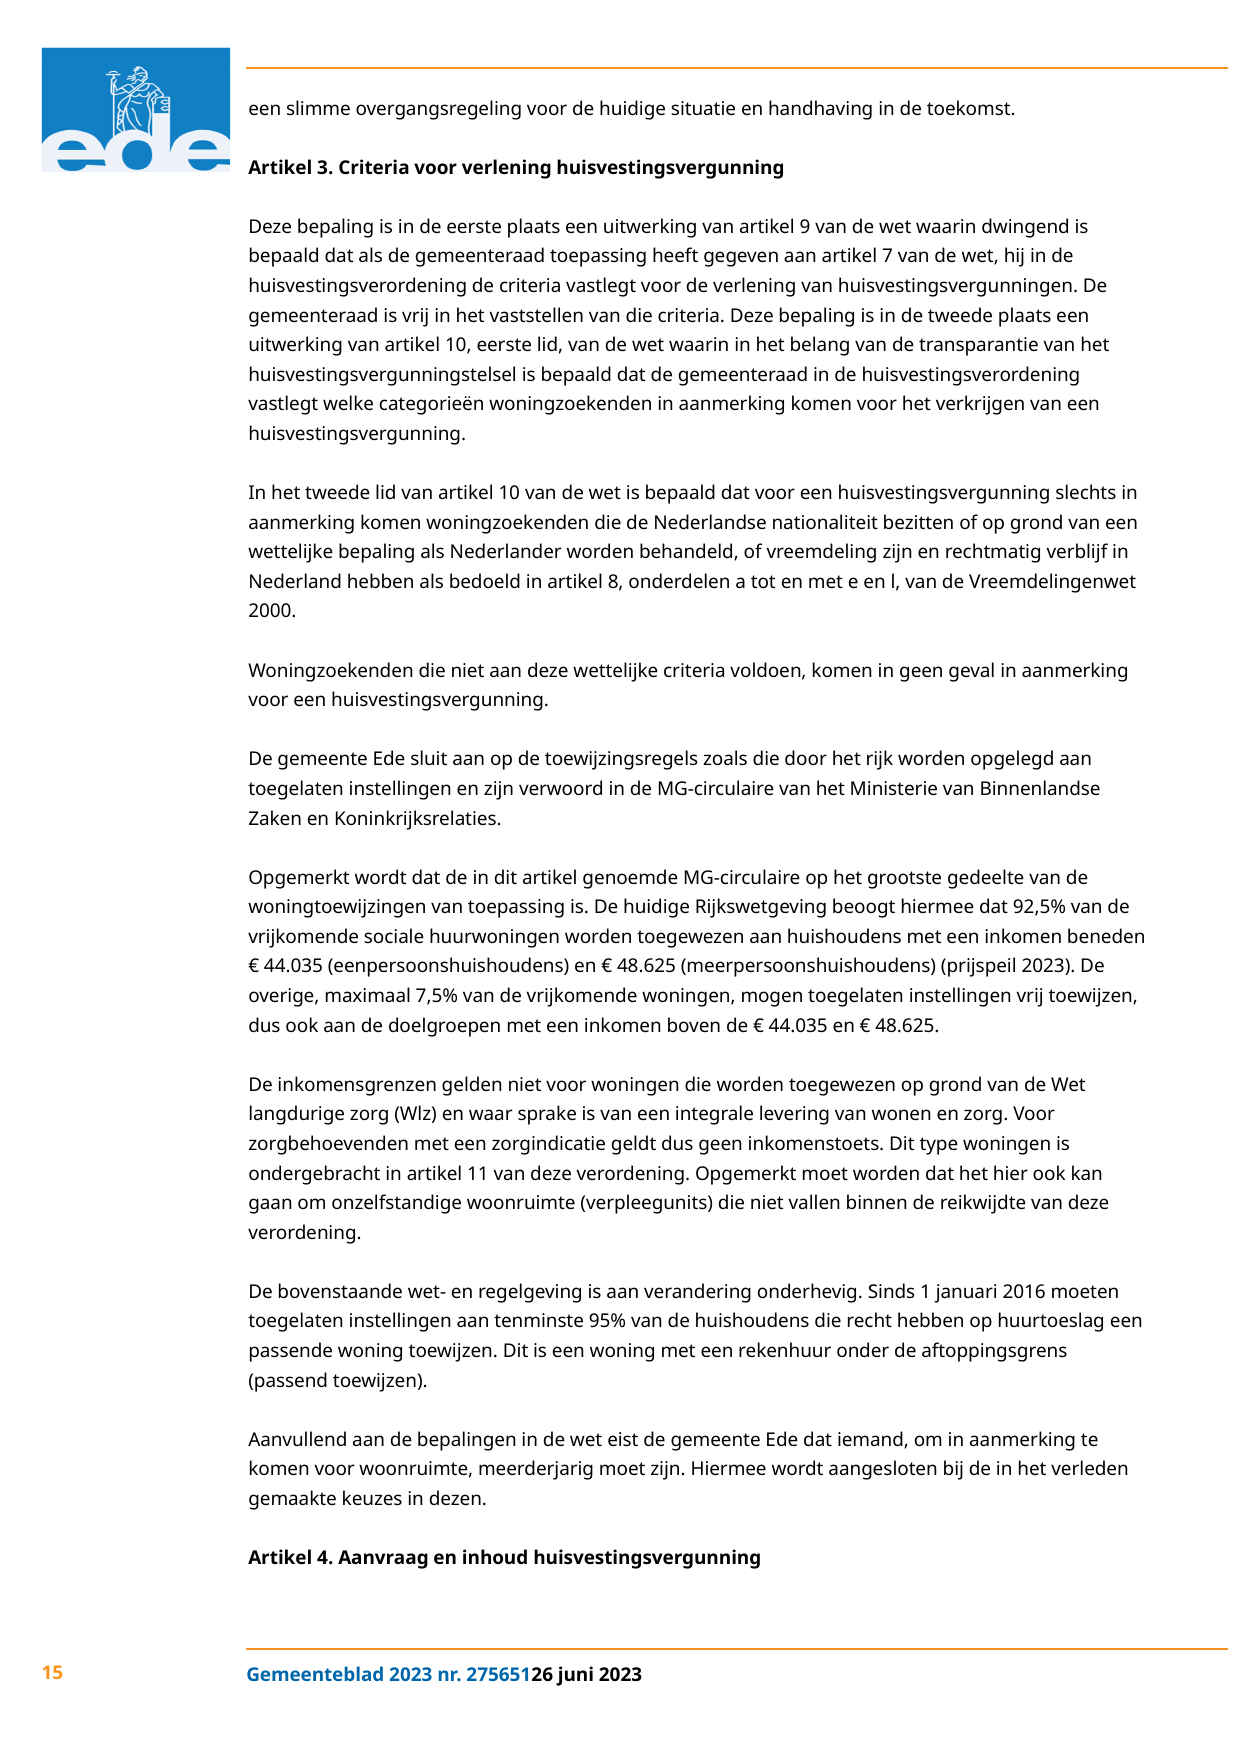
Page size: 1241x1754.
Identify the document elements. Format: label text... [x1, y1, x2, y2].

text Artikel 4. Aanvraag en inhoud huisvestingsvergunning [248, 1544, 1152, 1570]
text Aanvullend aan de bepalingen in de wet eist de gemeente Ede dat iemand, om in aanmerking te komen voor woonruimte, meerderjarig moet zijn. Hiermee wordt aangesloten bij de in het verleden gemaakte keuzes in dezen. [248, 1426, 1152, 1511]
picture [41, 47, 231, 172]
text De inkomensgrenzen gelden niet voor woningen die worden toegewezen op grond van de Wet langdurige zorg (Wlz) en waar sprake is van een integrale levering van wonen en zorg. Voor zorgbehoevenden met een zorgindicatie geldt dus geen inkomenstoets. Dit type woningen is ondergebracht in artikel 11 van deze verordening. Opgemerkt moet worden dat het hier ook kan gaan om onzelfstandige woonruimte (verpleegunits) die niet vallen binnen de reikwijdte van deze verordening. [248, 1071, 1152, 1245]
text Woningzoekenden die niet aan deze wettelijke criteria voldoen, komen in geen geval in aanmerking voor een huisvestingsvergunning. [248, 657, 1152, 712]
text De bovenstaande wet- en regelgeving is aan verandering onderhevig. Sinds 1 januari 2016 moeten toegelaten instellingen aan tenminste 95% van de huishoudens die recht hebben op huurtoeslag een passende woning toewijzen. Dit is een woning met een rekenhuur onder de aftoppingsgrens (passend toewijzen). [248, 1278, 1152, 1393]
text Artikel 3. Criteria voor verlening huisvestingsvergunning [248, 154, 1152, 180]
text Deze bepaling is in de eerste plaats een uitwerking van artikel 9 van de wet waarin dwingend is bepaald dat als de gemeenteraad toepassing heeft gegeven aan artikel 7 van de wet, hij in de huisvestingsverordening de criteria vastlegt voor de verlening van huisvestingsvergunningen. De gemeenteraad is vrij in het vaststellen van die criteria. Deze bepaling is in de tweede plaats een uitwerking van artikel 10, eerste lid, van de wet waarin in het belang van de transparantie van het huisvestingsvergunningstelsel is bepaald dat de gemeenteraad in de huisvestingsverordening vastlegt welke categorieën woningzoekenden in aanmerking komen voor het verkrijgen van een huisvestingsvergunning. [248, 213, 1152, 446]
text Opgemerkt wordt dat de in dit artikel genoemde MG-circulaire op het grootste gedeelte van de woningtoewijzingen van toepassing is. De huidige Rijkswetgeving beoogt hiermee dat 92,5% van de vrijkomende sociale huurwoningen worden toegewezen aan huishoudens met een inkomen beneden € 44.035 (eenpersoonshuishoudens) en € 48.625 (meerpersoonshuishoudens) (prijspeil 2023). De overige, maximaal 7,5% van de vrijkomende woningen, mogen toegelaten instellingen vrij toewijzen, dus ook aan de doelgroepen met een inkomen boven de € 44.035 en € 48.625. [248, 864, 1152, 1038]
text In het tweede lid van artikel 10 van de wet is bepaald dat voor een huisvestingsvergunning slechts in aanmerking komen woningzoekenden die de Nederlandse nationaliteit bezitten of op grond van een wettelijke bepaling als Nederlander worden behandeld, of vreemdeling zijn en rechtmatig verblijf in Nederland hebben als bedoeld in artikel 8, onderdelen a tot en met e en l, van de Vreemdelingenwet 2000. [248, 479, 1152, 623]
text een slimme overgangsregeling voor de huidige situatie en handhaving in de toekomst. [248, 95, 1152, 121]
text De gemeente Ede sluit aan op de toewijzingsregels zoals die door het rijk worden opgelegd aan toegelaten instellingen en zijn verwoord in de MG-circulaire van het Ministerie van Binnenlandse Zaken en Koninkrijksrelaties. [248, 746, 1152, 831]
